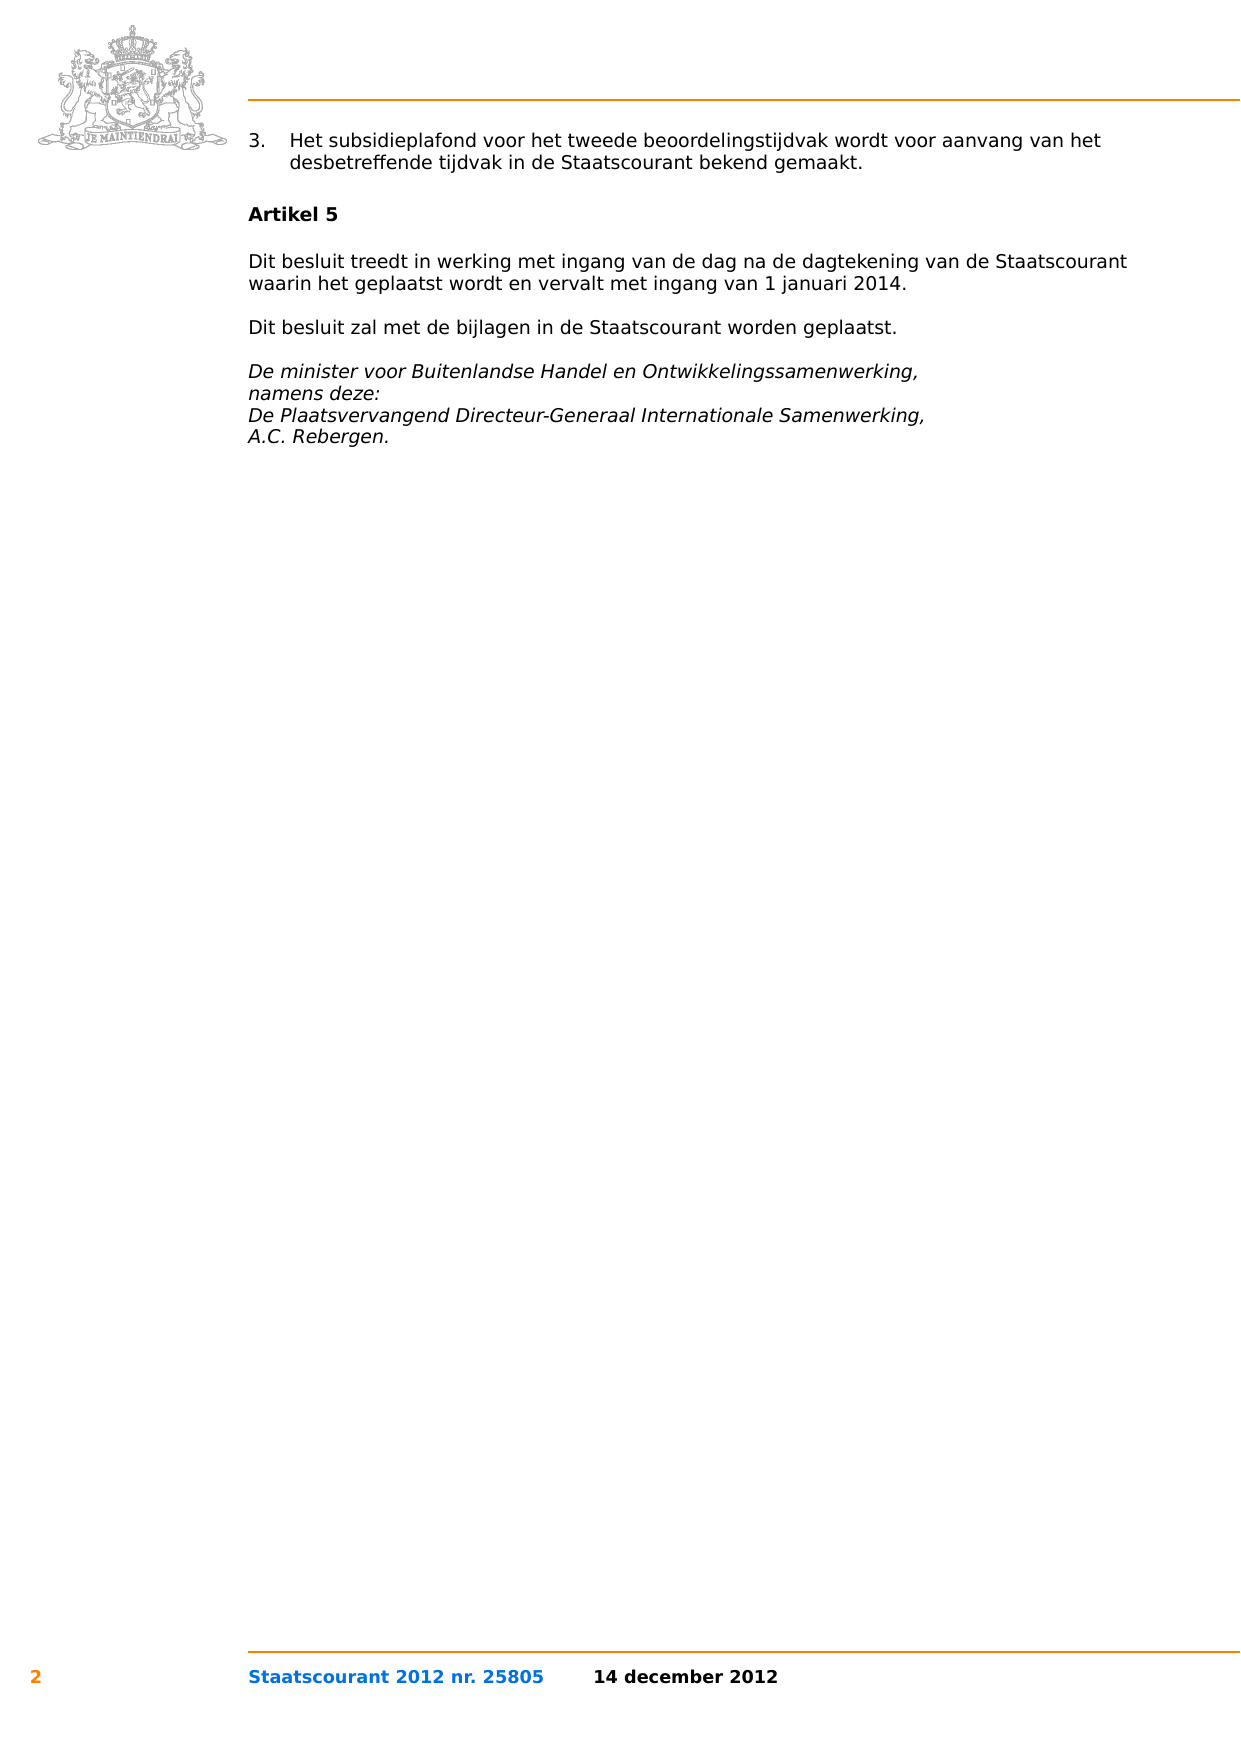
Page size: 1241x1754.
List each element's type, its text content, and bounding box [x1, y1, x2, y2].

text 3. Het subsidieplafond voor het tweede beoordelingstijdvak wordt voor aanvang van het desbetreffende tijdvak in de Staatscourant bekend gemaakt. [248, 130, 1163, 174]
text Dit besluit treedt in werking met ingang van de dag na de dagtekening van de Staatscourant waarin het geplaatst wordt en vervalt met ingang van 1 januari 2014. [248, 251, 1163, 295]
text Dit besluit zal met de bijlagen in de Staatscourant worden geplaatst. [248, 317, 1163, 339]
subtitle Artikel 5 [248, 204, 1163, 226]
text De minister voor Buitenlandse Handel en Ontwikkelingssamenwerking, namens deze: De Plaatsvervangend Directeur-Generaal Internationale Samenwerking, A.C. Rebergen. [248, 361, 1163, 448]
picture [38, 25, 227, 150]
